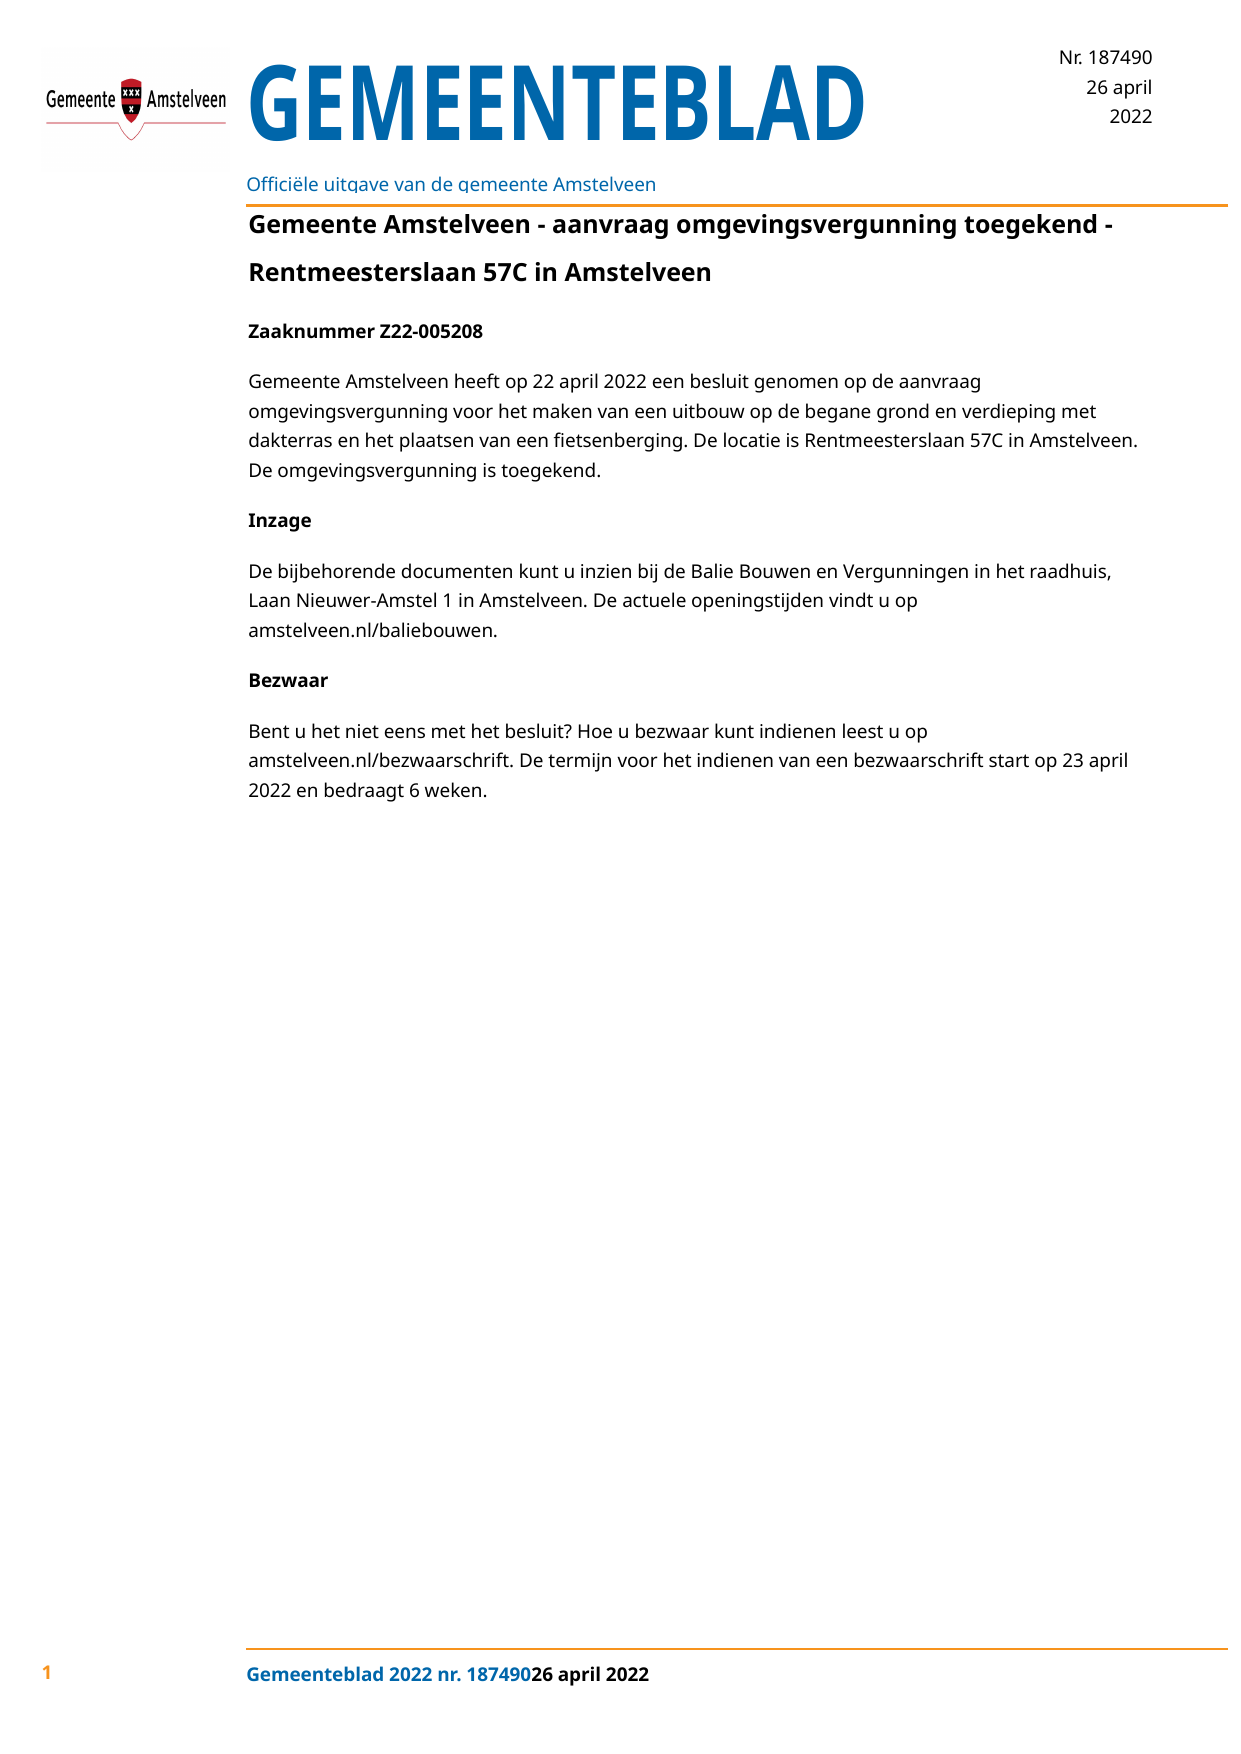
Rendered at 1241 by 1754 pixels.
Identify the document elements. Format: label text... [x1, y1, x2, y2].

text Zaaknummer Z22-005208 [248, 318, 1152, 344]
text Inzage [248, 507, 1152, 533]
text Bent u het niet eens met het besluit? Hoe u bezwaar kunt indienen leest u op amstelveen.nl/bezwaarschrift. De termijn voor het indienen van een bezwaarschrift start op 23 april 2022 en bedraagt 6 weken. [248, 718, 1152, 803]
text Gemeente Amstelveen heeft op 22 april 2022 een besluit genomen op de aanvraag omgevingsvergunning voor het maken van een uitbouw op de begane grond en verdieping met dakterras en het plaatsen van een fietsenberging. De locatie is Rentmeesterslaan 57C in Amstelveen. De omgevingsvergunning is toegekend. [248, 368, 1152, 483]
text De bijbehorende documenten kunt u inzien bij de Balie Bouwen en Vergunningen in het raadhuis, Laan Nieuwer-Amstel 1 in Amstelveen. De actuele openingstijden vindt u op amstelveen.nl/baliebouwen. [248, 558, 1152, 643]
text Gemeente Amstelveen - aanvraag omgevingsvergunning toegekend - Rentmeesterslaan 57C in Amstelveen [248, 207, 1152, 288]
picture [41, 47, 231, 172]
text Bezwaar [248, 667, 1152, 693]
